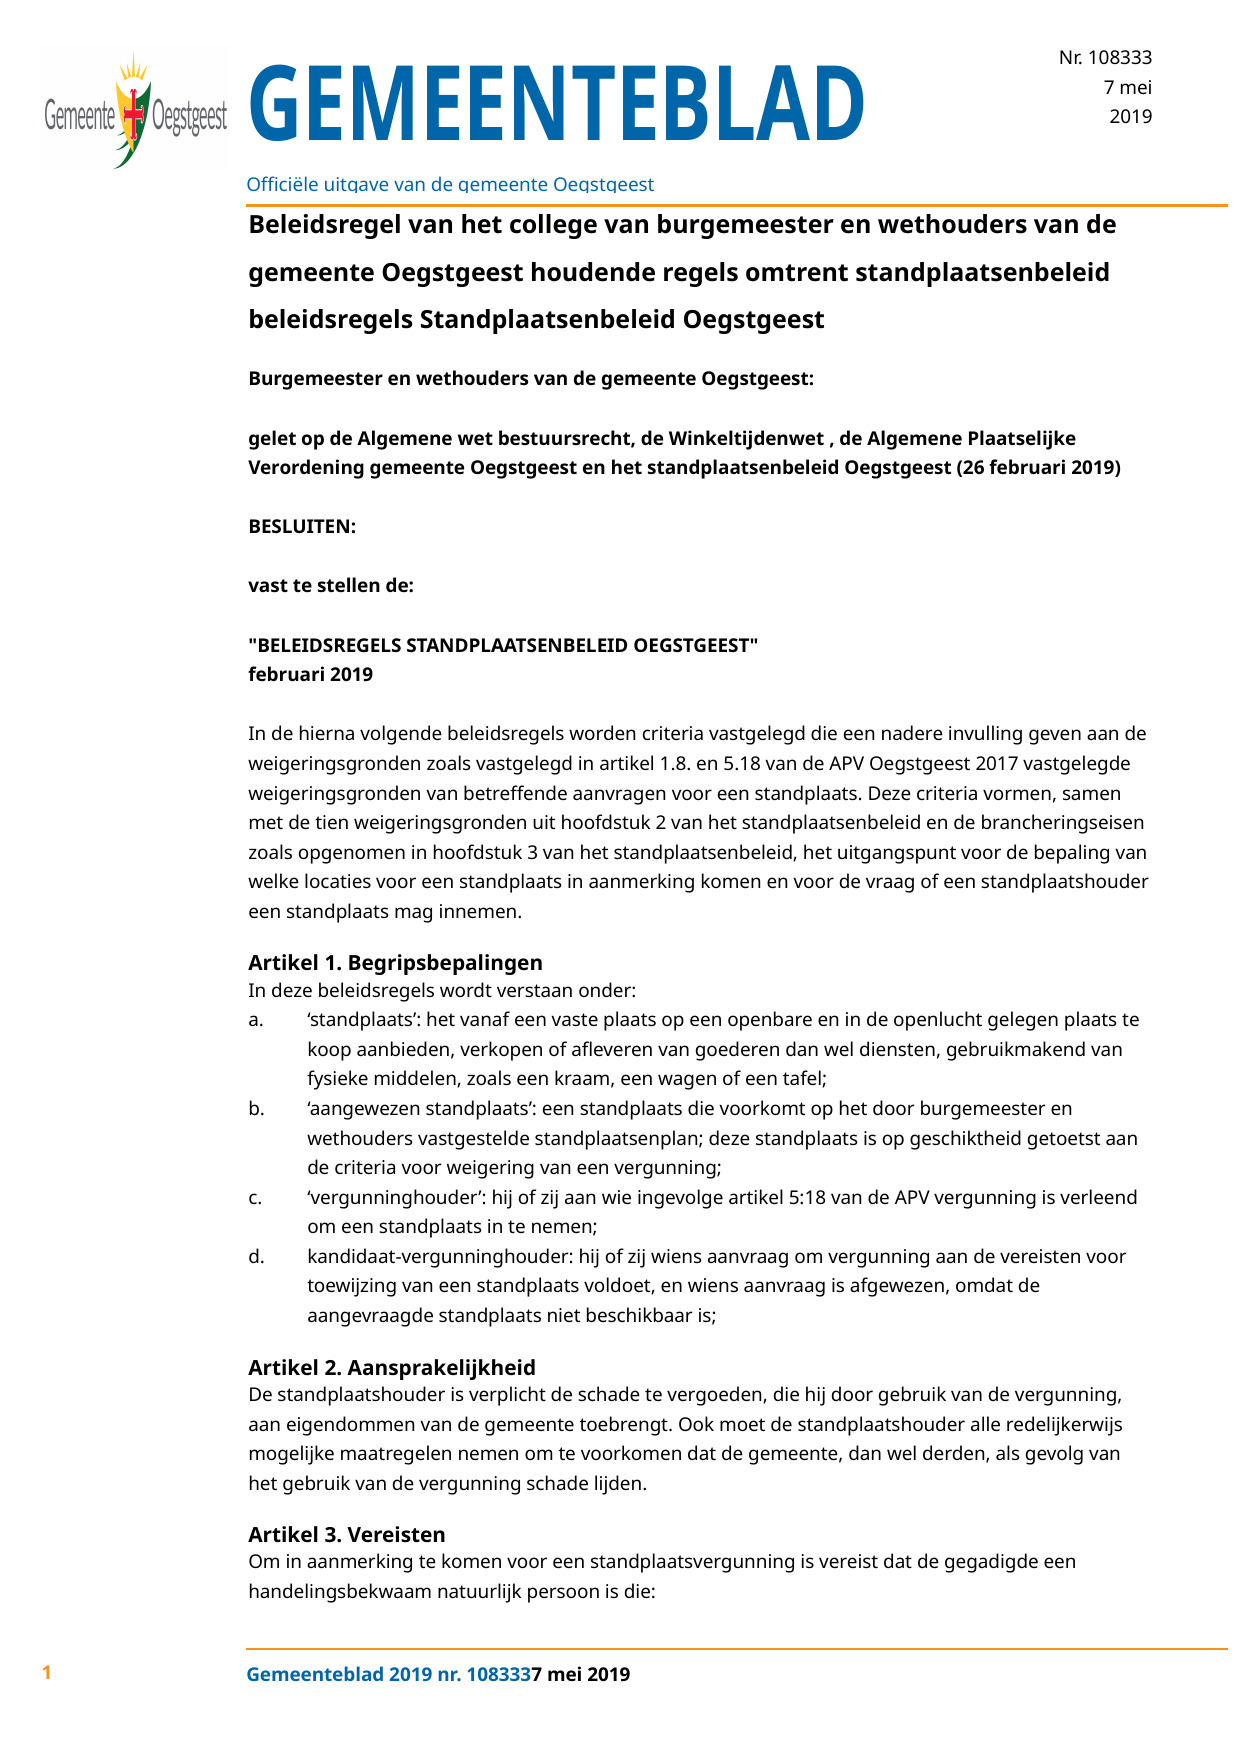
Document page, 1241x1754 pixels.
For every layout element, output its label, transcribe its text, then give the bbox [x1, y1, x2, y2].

picture [41, 47, 231, 172]
text februari 2019 [248, 661, 1152, 687]
text Beleidsregel van het college van burgemeester en wethouders van de gemeente Oegstgeest houdende regels omtrent standplaatsenbeleid beleidsregels Standplaatsenbeleid Oegstgeest [248, 207, 1152, 336]
list ‘standplaats’: het vanaf een vaste plaats op een openbare en in de openlucht gelegen plaats te koop aanbieden, verkopen of afleveren van goederen dan wel diensten, gebruikmakend van fysieke middelen, zoals een kraam, een wagen of een tafel; [248, 1006, 1152, 1091]
text Artikel 2. Aansprakelijkheid [248, 1353, 1152, 1381]
text "BELEIDSREGELS STANDPLAATSENBELEID OEGSTGEEST" [248, 632, 1152, 657]
list kandidaat-vergunninghouder: hij of zij wiens aanvraag om vergunning aan de vereisten voor toewijzing van een standplaats voldoet, en wiens aanvraag is afgewezen, omdat de aangevraagde standplaats niet beschikbaar is; [248, 1243, 1152, 1328]
text Artikel 3. Vereisten [248, 1520, 1152, 1549]
text In de hierna volgende beleidsregels worden criteria vastgelegd die een nadere invulling geven aan de weigeringsgronden zoals vastgelegd in artikel 1.8. en 5.18 van de APV Oegstgeest 2017 vastgelegde weigeringsgronden van betreffende aanvragen voor een standplaats. Deze criteria vormen, samen met de tien weigeringsgronden uit hoofdstuk 2 van het standplaatsenbeleid en de brancheringseisen zoals opgenomen in hoofdstuk 3 van het standplaatsenbeleid, het uitgangspunt voor de bepaling van welke locaties voor een standplaats in aanmerking komen en voor de vraag of een standplaatshouder een standplaats mag innemen. [248, 721, 1152, 924]
text In deze beleidsregels wordt verstaan onder: [248, 977, 1152, 1003]
list ‘aangewezen standplaats’: een standplaats die voorkomt op het door burgemeester en wethouders vastgestelde standplaatsenplan; deze standplaats is op geschiktheid getoetst aan de criteria voor weigering van een vergunning; [248, 1095, 1152, 1180]
text Om in aanmerking te komen voor een standplaatsvergunning is vereist dat de gegadigde een handelingsbekwaam natuurlijk persoon is die: [248, 1549, 1152, 1604]
text BESLUITEN: [248, 513, 1152, 539]
text Artikel 1. Begripsbepalingen [248, 948, 1152, 977]
text vast te stellen de: [248, 573, 1152, 598]
list ‘vergunninghouder’: hij of zij aan wie ingevolge artikel 5:18 van de APV vergunning is verleend om een standplaats in te nemen; [248, 1184, 1152, 1239]
text gelet op de Algemene wet bestuursrecht, de Winkeltijdenwet , de Algemene Plaatselijke Verordening gemeente Oegstgeest en het standplaatsenbeleid Oegstgeest (26 februari 2019) [248, 425, 1152, 480]
text De standplaatshouder is verplicht de schade te vergoeden, die hij door gebruik van de vergunning, aan eigendommen van de gemeente toebrengt. Ook moet de standplaatshouder alle redelijkerwijs mogelijke maatregelen nemen om te voorkomen dat de gemeente, dan wel derden, als gevolg van het gebruik van de vergunning schade lijden. [248, 1381, 1152, 1496]
text Burgemeester en wethouders van de gemeente Oegstgeest: [248, 366, 1152, 391]
